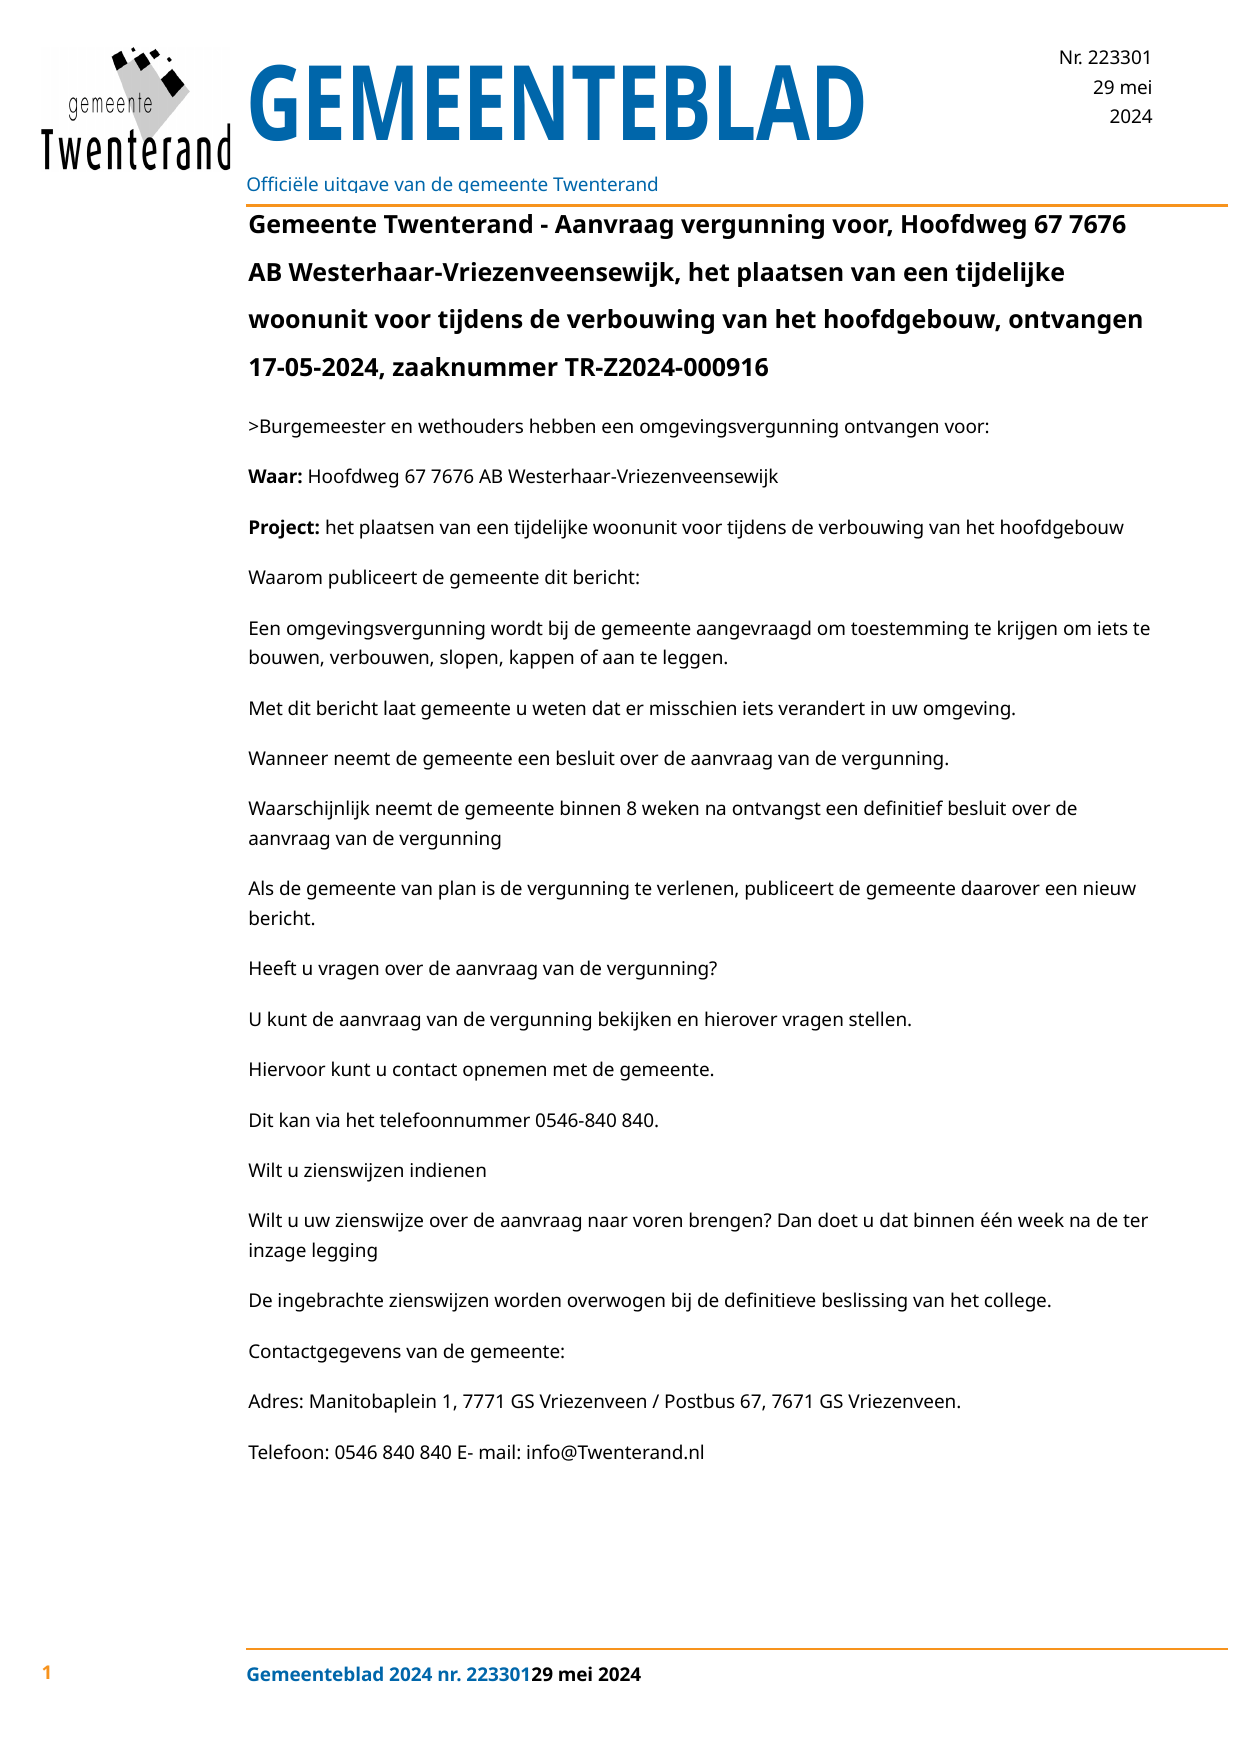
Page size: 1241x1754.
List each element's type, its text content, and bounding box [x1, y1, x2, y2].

text Wanneer neemt de gemeente een besluit over de aanvraag van de vergunning. [248, 745, 1152, 771]
text Heeft u vragen over de aanvraag van de vergunning? [248, 956, 1152, 981]
text Hiervoor kunt u contact opnemen met de gemeente. [248, 1056, 1152, 1082]
text Met dit bericht laat gemeente u weten dat er misschien iets verandert in uw omgeving. [248, 695, 1152, 721]
text Waar: Hoofdweg 67 7676 AB Westerhaar-Vriezenveensewijk [248, 463, 1152, 489]
text >Burgemeester en wethouders hebben een omgevingsvergunning ontvangen voor: [248, 413, 1152, 439]
text Als de gemeente van plan is de vergunning te verlenen, publiceert de gemeente daarover een nieuw bericht. [248, 876, 1152, 931]
text Wilt u uw zienswijze over de aanvraag naar voren brengen? Dan doet u dat binnen één week na de ter inzage legging [248, 1208, 1152, 1263]
text Gemeente Twenterand - Aanvraag vergunning voor, Hoofdweg 67 7676 AB Westerhaar-Vriezenveensewijk, het plaatsen van een tijdelijke woonunit voor tijdens de verbouwing van het hoofdgebouw, ontvangen 17-05-2024, zaaknummer TR-Z2024-000916 [248, 207, 1152, 384]
text Waarschijnlijk neemt de gemeente binnen 8 weken na ontvangst een definitief besluit over de aanvraag van de vergunning [248, 796, 1152, 851]
text Adres: Manitobaplein 1, 7771 GS Vriezenveen / Postbus 67, 7671 GS Vriezenveen. [248, 1388, 1152, 1414]
text Waarom publiceert de gemeente dit bericht: [248, 564, 1152, 590]
text Telefoon: 0546 840 840 E- mail: info@Twenterand.nl [248, 1439, 1152, 1465]
text Project: het plaatsen van een tijdelijke woonunit voor tijdens de verbouwing van het hoofdgebouw [248, 514, 1152, 540]
text De ingebrachte zienswijzen worden overwogen bij de definitieve beslissing van het college. [248, 1288, 1152, 1313]
picture [41, 47, 231, 172]
text Een omgevingsvergunning wordt bij de gemeente aangevraagd om toestemming te krijgen om iets te bouwen, verbouwen, slopen, kappen of aan te leggen. [248, 615, 1152, 670]
text Wilt u zienswijzen indienen [248, 1157, 1152, 1183]
text Contactgegevens van de gemeente: [248, 1338, 1152, 1364]
text U kunt de aanvraag van de vergunning bekijken en hierover vragen stellen. [248, 1006, 1152, 1032]
text Dit kan via het telefoonnummer 0546-840 840. [248, 1107, 1152, 1133]
